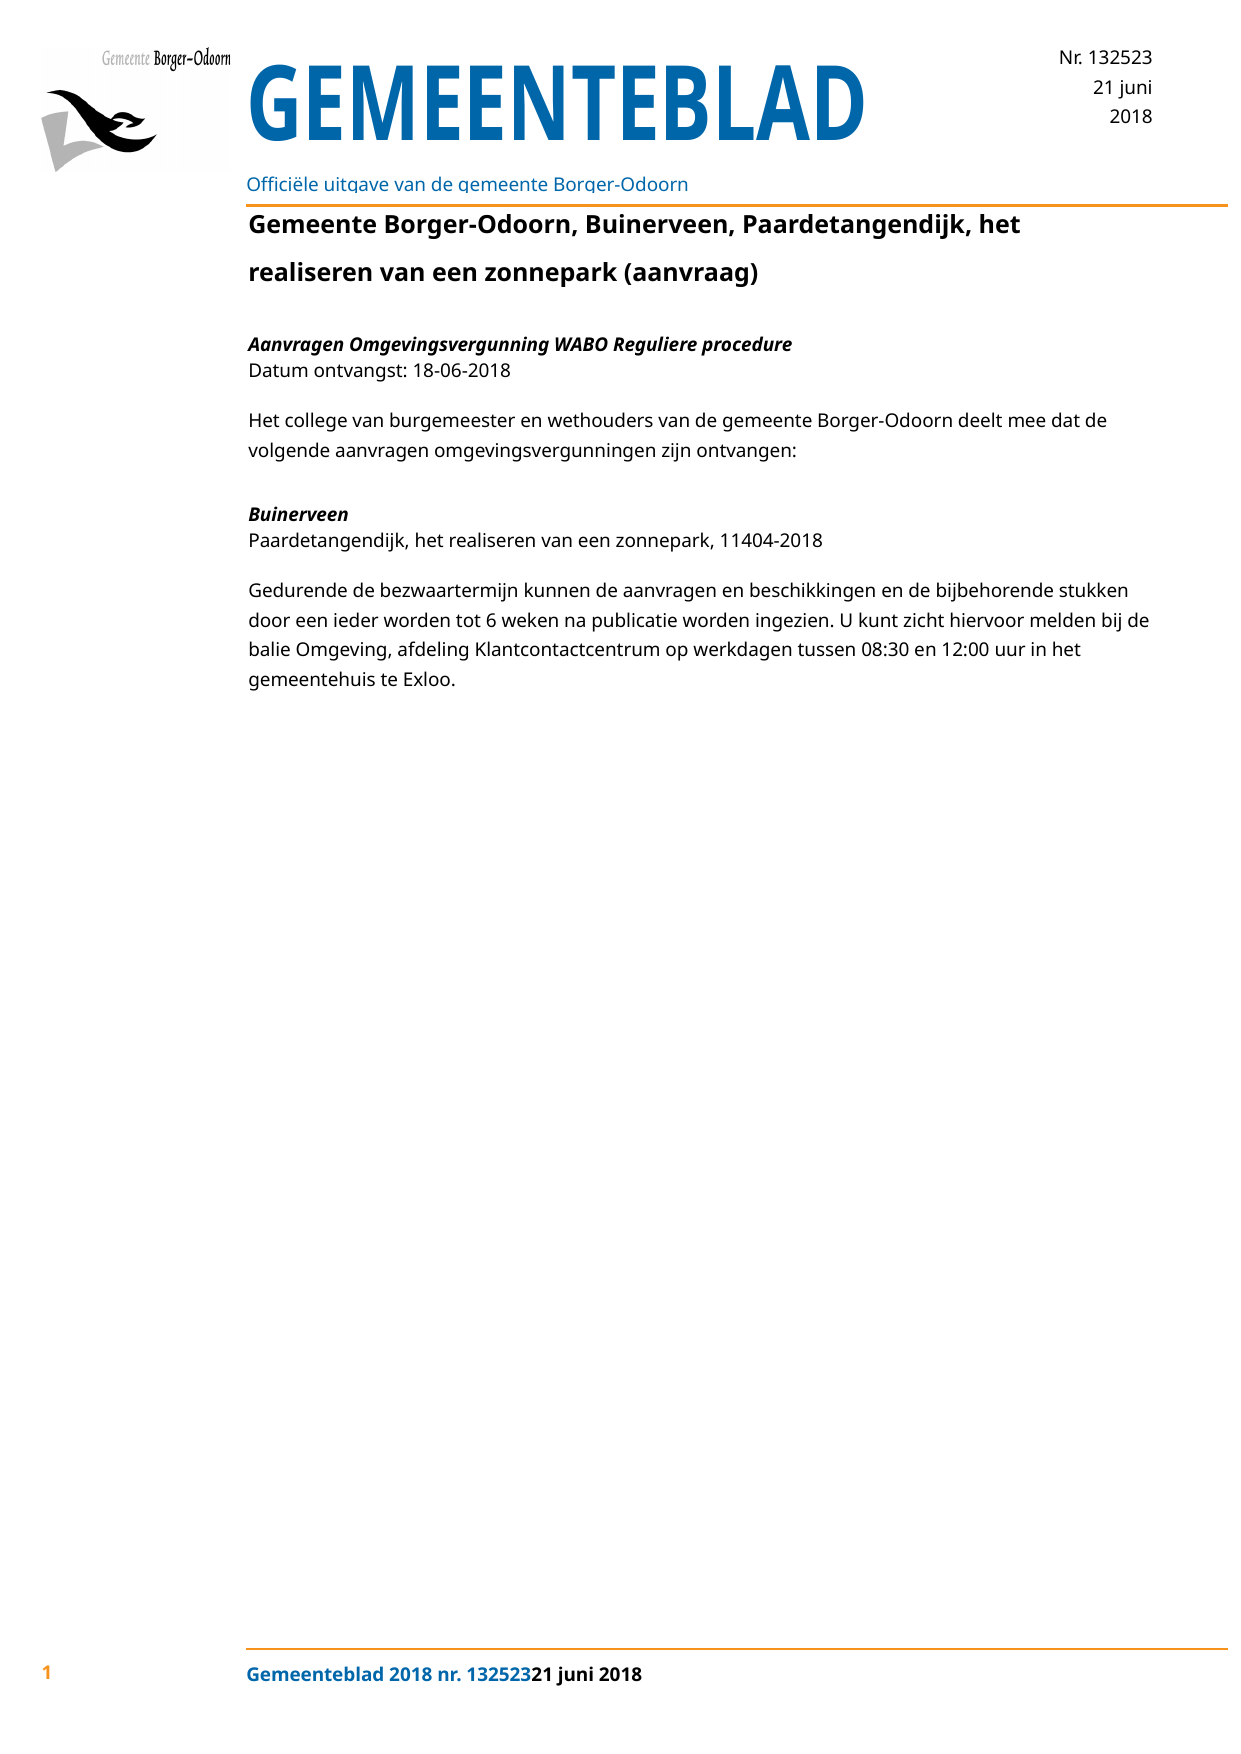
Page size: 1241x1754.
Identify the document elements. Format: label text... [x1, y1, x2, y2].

text Paardetangendijk, het realiseren van een zonnepark, 11404-2018 [248, 527, 1152, 553]
text Datum ontvangst: 18-06-2018 [248, 357, 1152, 383]
text Aanvragen Omgevingsvergunning WABO Reguliere procedure [248, 331, 1152, 357]
picture [41, 47, 231, 172]
text Het college van burgemeester en wethouders van de gemeente Borger-Odoorn deelt mee dat de volgende aanvragen omgevingsvergunningen zijn ontvangen: [248, 408, 1152, 463]
text Gemeente Borger-Odoorn, Buinerveen, Paardetangendijk, het realiseren van een zonnepark (aanvraag) [248, 207, 1152, 288]
text Gedurende de bezwaartermijn kunnen de aanvragen en beschikkingen en de bijbehorende stukken door een ieder worden tot 6 weken na publicatie worden ingezien. U kunt zicht hiervoor melden bij de balie Omgeving, afdeling Klantcontactcentrum op werkdagen tussen 08:30 en 12:00 uur in het gemeentehuis te Exloo. [248, 577, 1152, 692]
text Buinerveen [248, 501, 1152, 527]
